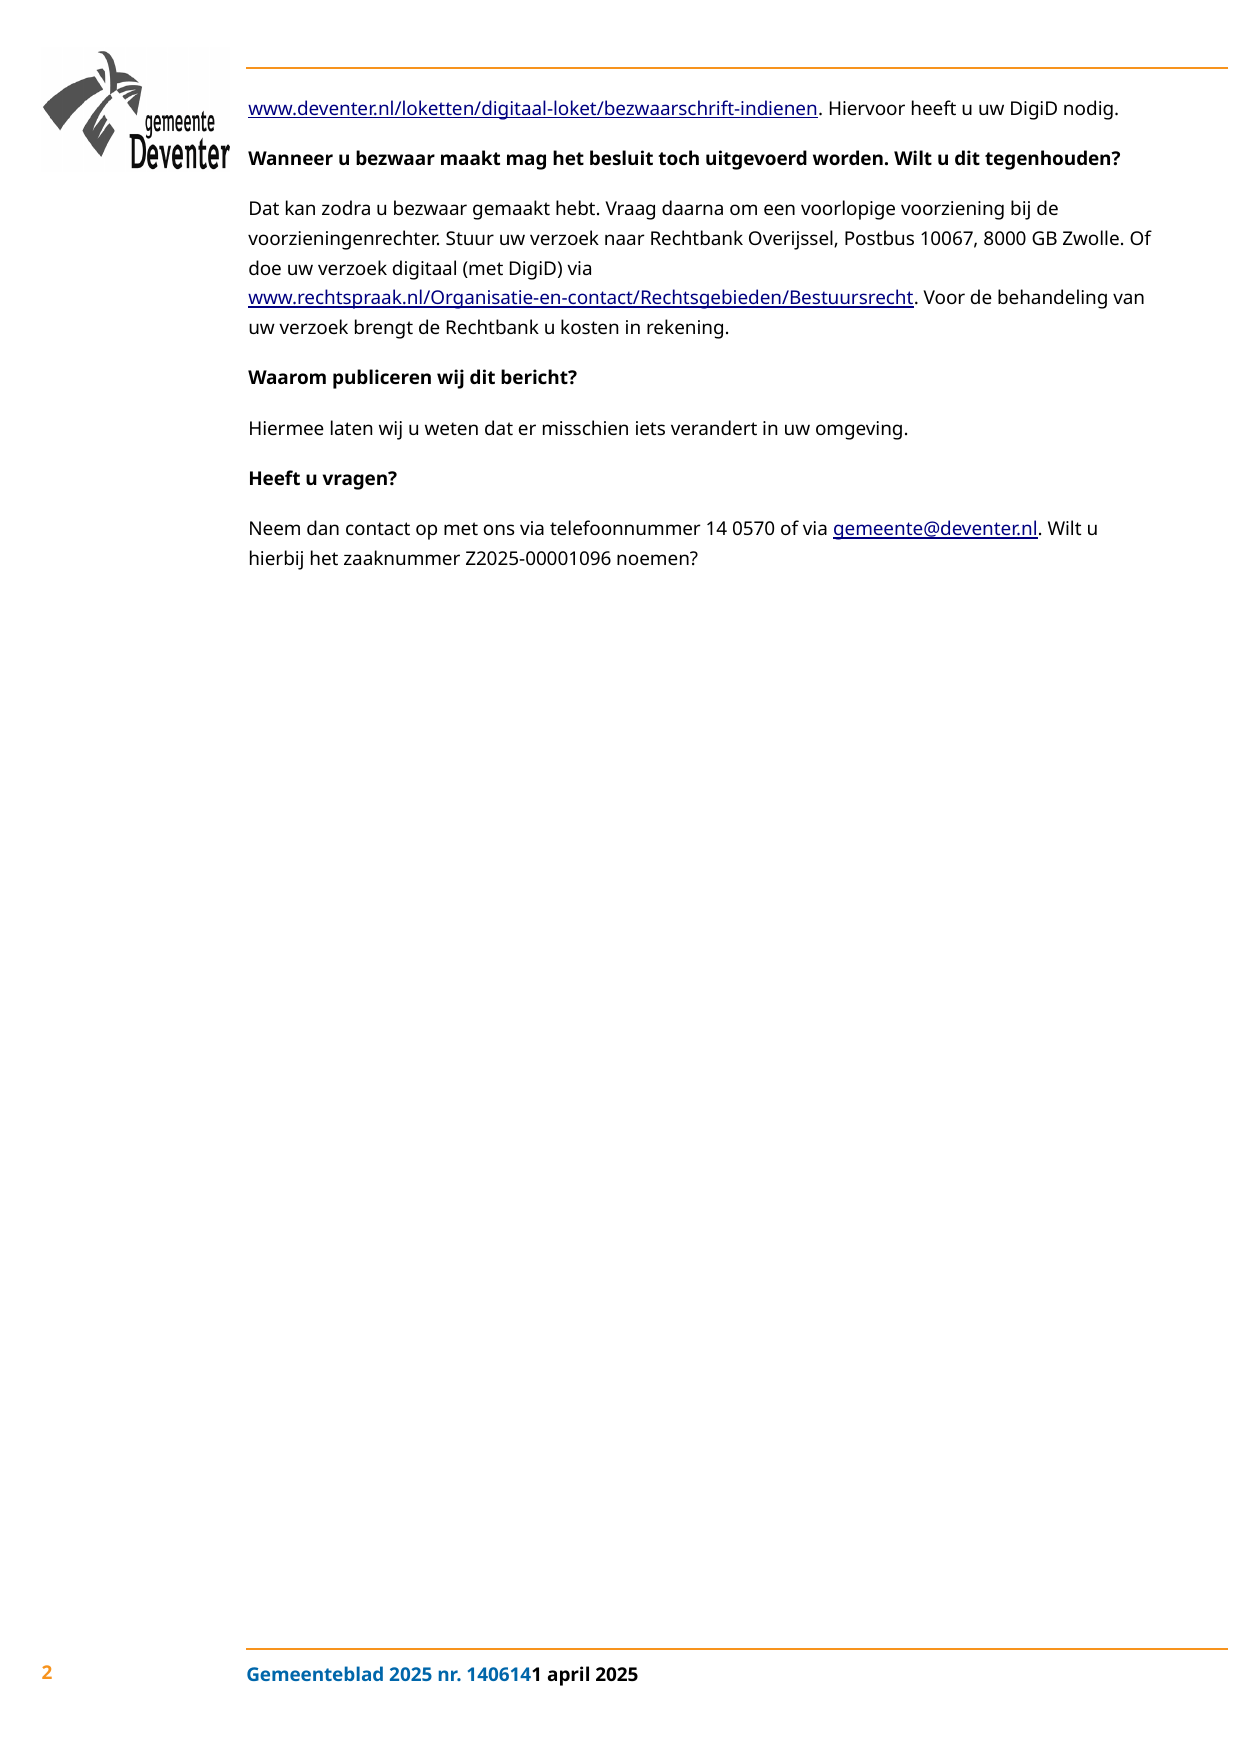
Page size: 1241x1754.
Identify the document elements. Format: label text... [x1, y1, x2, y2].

text Waarom publiceren wij dit bericht? [248, 364, 1152, 390]
text www.deventer.nl/loketten/digitaal-loket/bezwaarschrift-indienen. Hiervoor heeft u uw DigiD nodig. [248, 95, 1152, 121]
text Neem dan contact op met ons via telefoonnummer 14 0570 of via gemeente@deventer.nl. Wilt u hierbij het zaaknummer Z2025-00001096 noemen? [248, 516, 1152, 571]
text Hiermee laten wij u weten dat er misschien iets verandert in uw omgeving. [248, 415, 1152, 441]
text Wanneer u bezwaar maakt mag het besluit toch uitgevoerd worden. Wilt u dit tegenhouden? [248, 145, 1152, 171]
text Heeft u vragen? [248, 465, 1152, 491]
picture [41, 47, 231, 172]
text Dat kan zodra u bezwaar gemaakt hebt. Vraag daarna om een voorlopige voorziening bij de voorzieningenrechter. Stuur uw verzoek naar Rechtbank Overijssel, Postbus 10067, 8000 GB Zwolle. Of doe uw verzoek digitaal (met DigiD) via www.rechtspraak.nl/Organisatie-en-contact/Rechtsgebieden/Bestuursrecht. Voor de behandeling van uw verzoek brengt de Rechtbank u kosten in rekening. [248, 196, 1152, 340]
